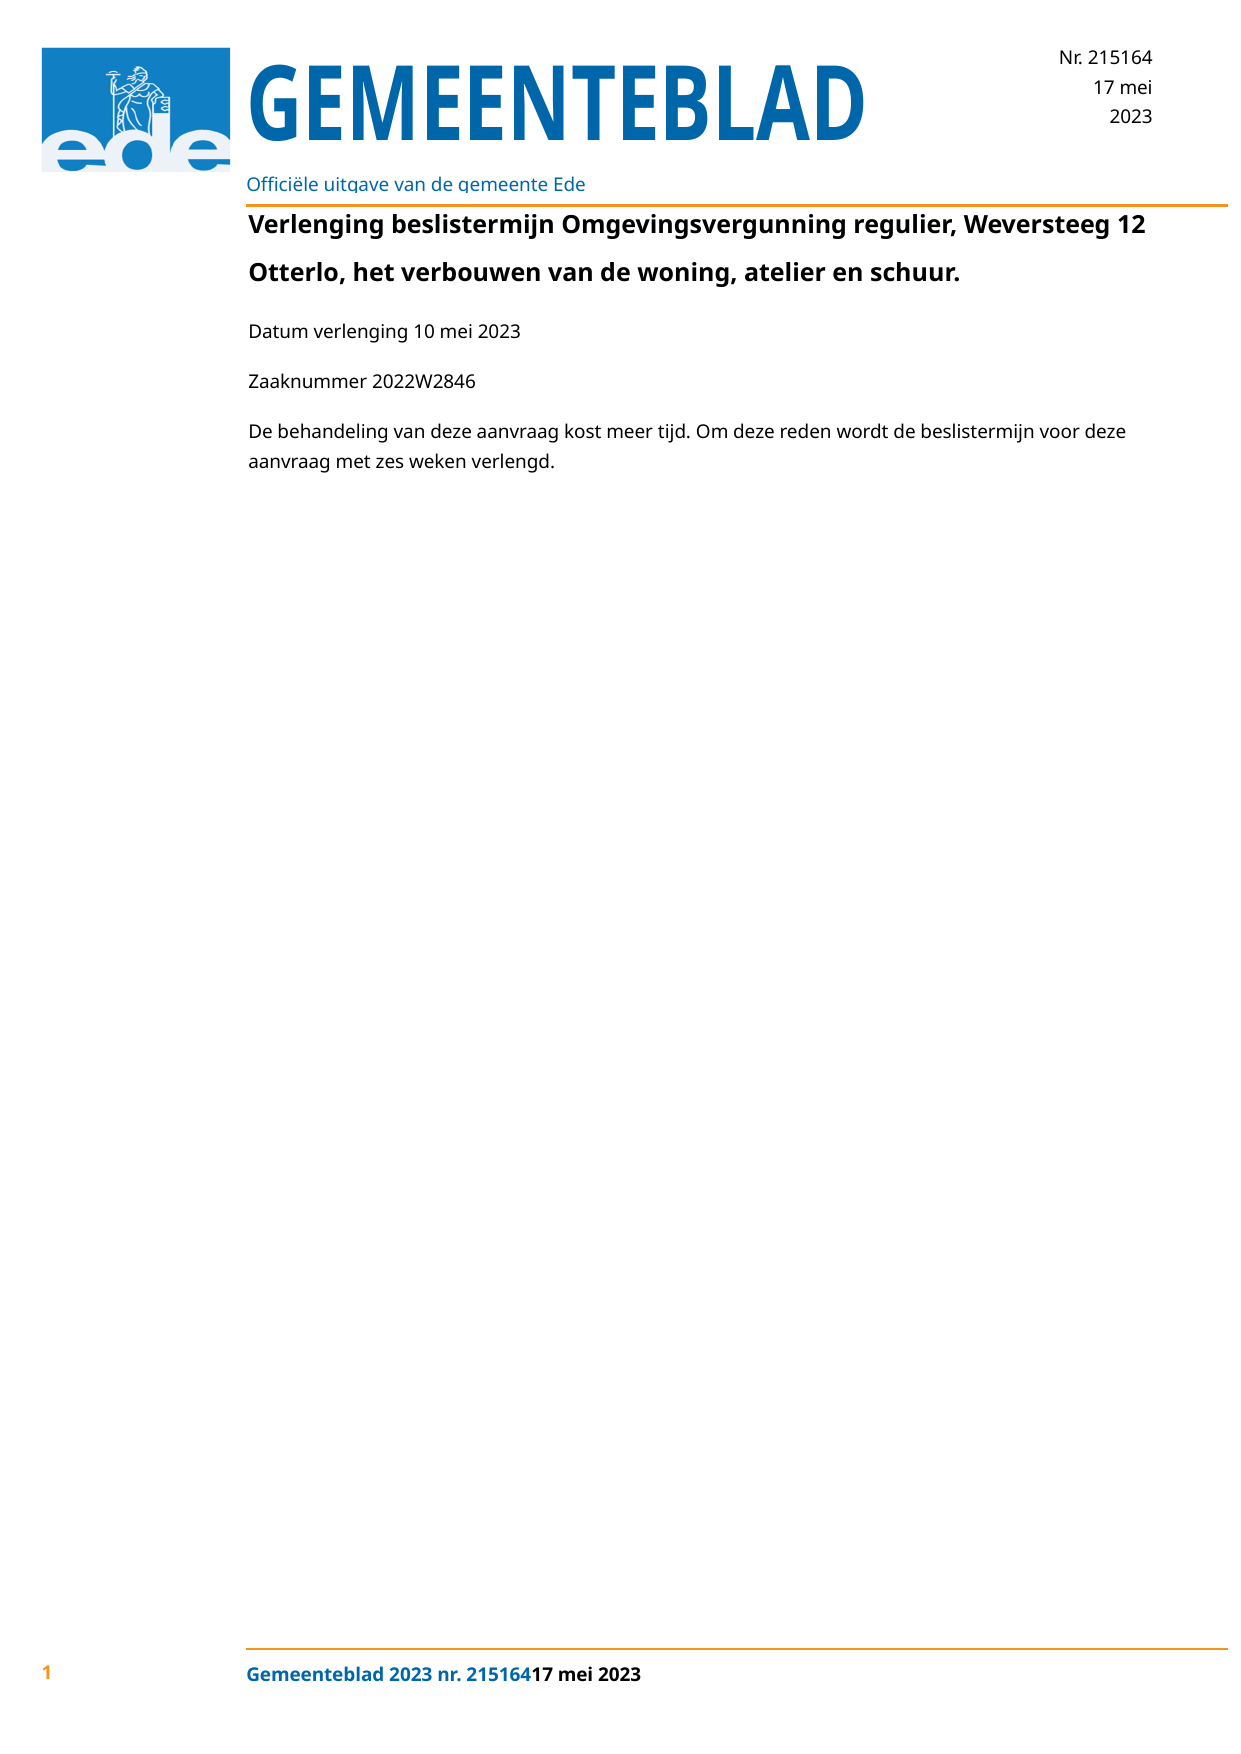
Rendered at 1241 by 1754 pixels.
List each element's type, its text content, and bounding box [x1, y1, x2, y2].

text Verlenging beslistermijn Omgevingsvergunning regulier, Weversteeg 12 Otterlo, het verbouwen van de woning, atelier en schuur. [248, 207, 1152, 288]
picture [41, 47, 231, 172]
text Datum verlenging 10 mei 2023 [248, 318, 1152, 344]
text De behandeling van deze aanvraag kost meer tijd. Om deze reden wordt de beslistermijn voor deze aanvraag met zes weken verlengd. [248, 419, 1152, 474]
text Zaaknummer 2022W2846 [248, 368, 1152, 394]
